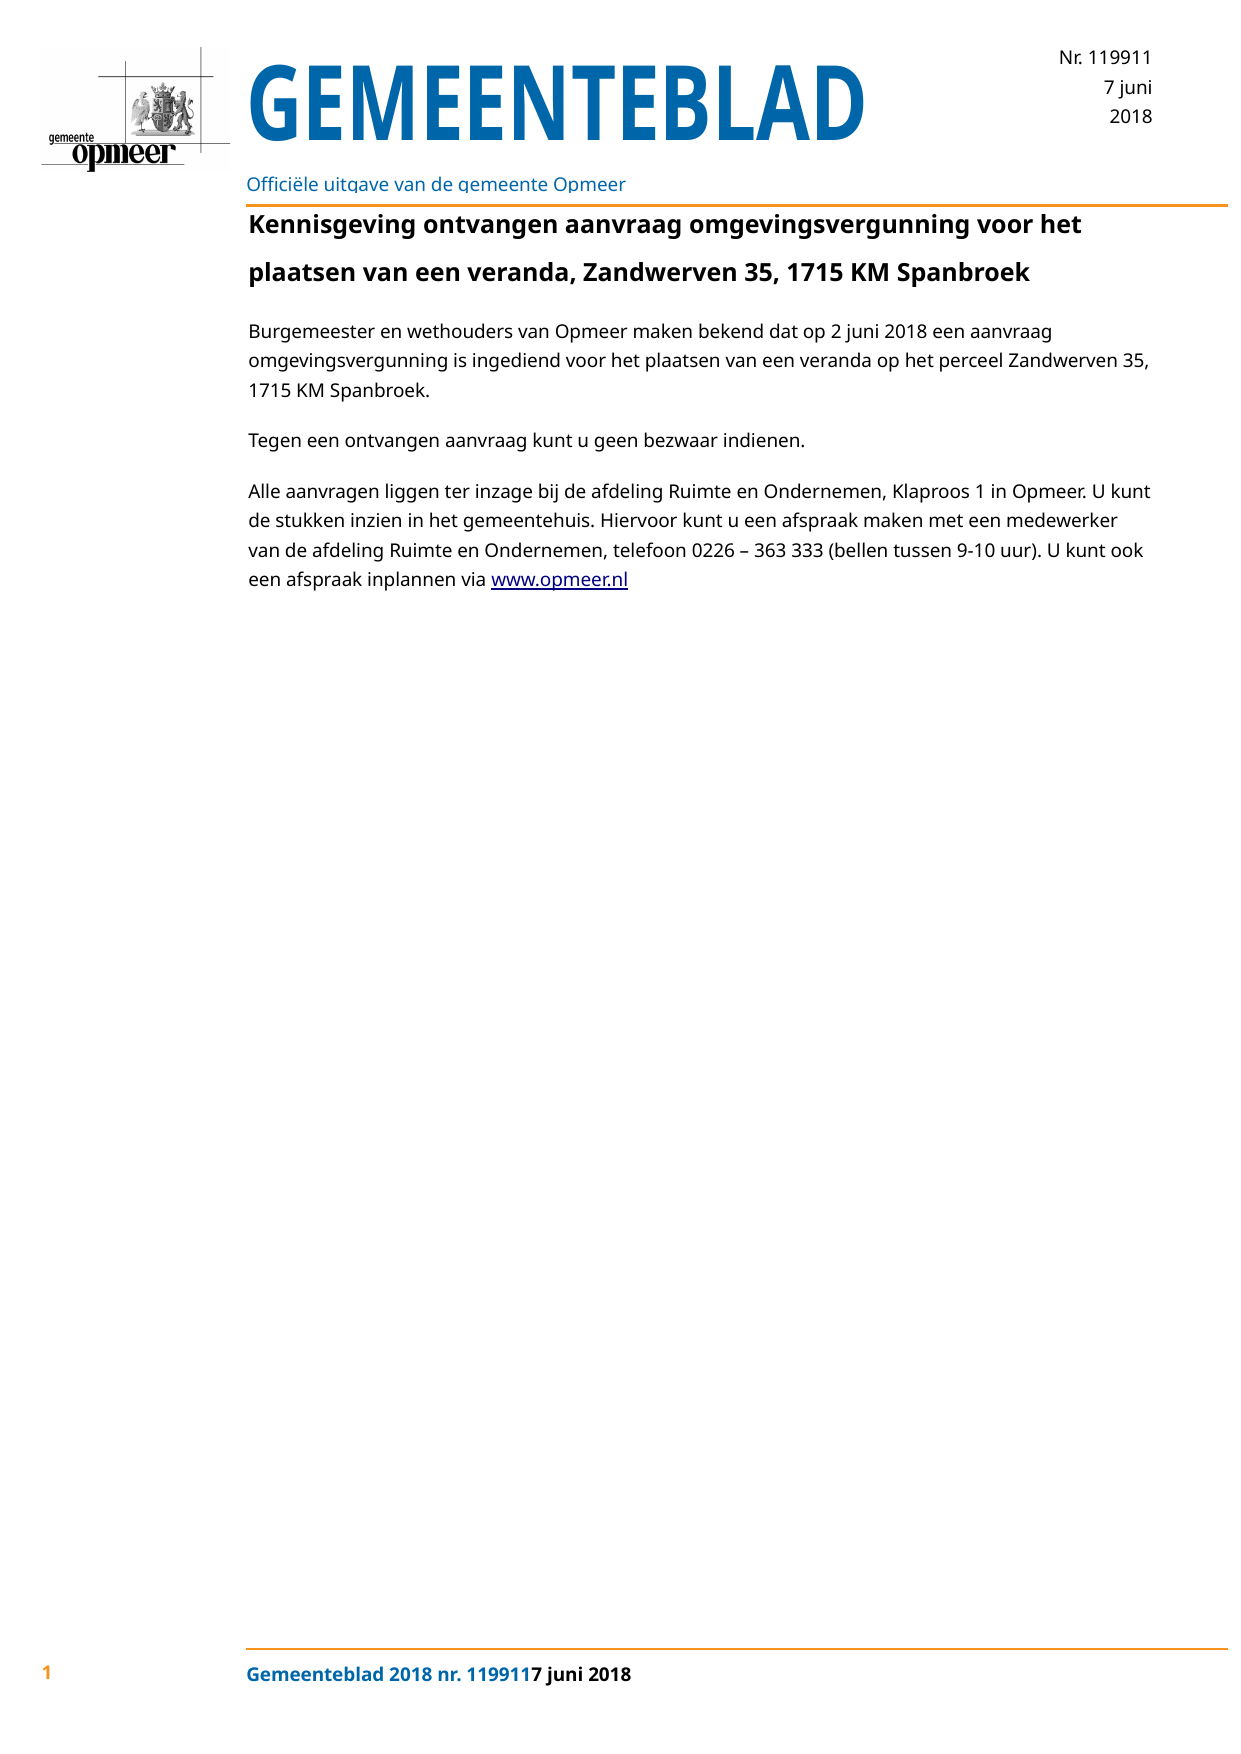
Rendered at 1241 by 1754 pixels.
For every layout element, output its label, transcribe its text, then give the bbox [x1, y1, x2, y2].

text Kennisgeving ontvangen aanvraag omgevingsvergunning voor het plaatsen van een veranda, Zandwerven 35, 1715 KM Spanbroek [248, 207, 1152, 288]
text Tegen een ontvangen aanvraag kunt u geen bezwaar indienen. [248, 427, 1152, 453]
text Alle aanvragen liggen ter inzage bij de afdeling Ruimte en Ondernemen, Klaproos 1 in Opmeer. U kunt de stukken inzien in het gemeentehuis. Hiervoor kunt u een afspraak maken met een medewerker van de afdeling Ruimte en Ondernemen, telefoon 0226 – 363 333 (bellen tussen 9-10 uur). U kunt ook een afspraak inplannen via www.opmeer.nl [248, 478, 1152, 592]
text Burgemeester en wethouders van Opmeer maken bekend dat op 2 juni 2018 een aanvraag omgevingsvergunning is ingediend voor het plaatsen van een veranda op het perceel Zandwerven 35, 1715 KM Spanbroek. [248, 318, 1152, 403]
picture [41, 47, 231, 172]
